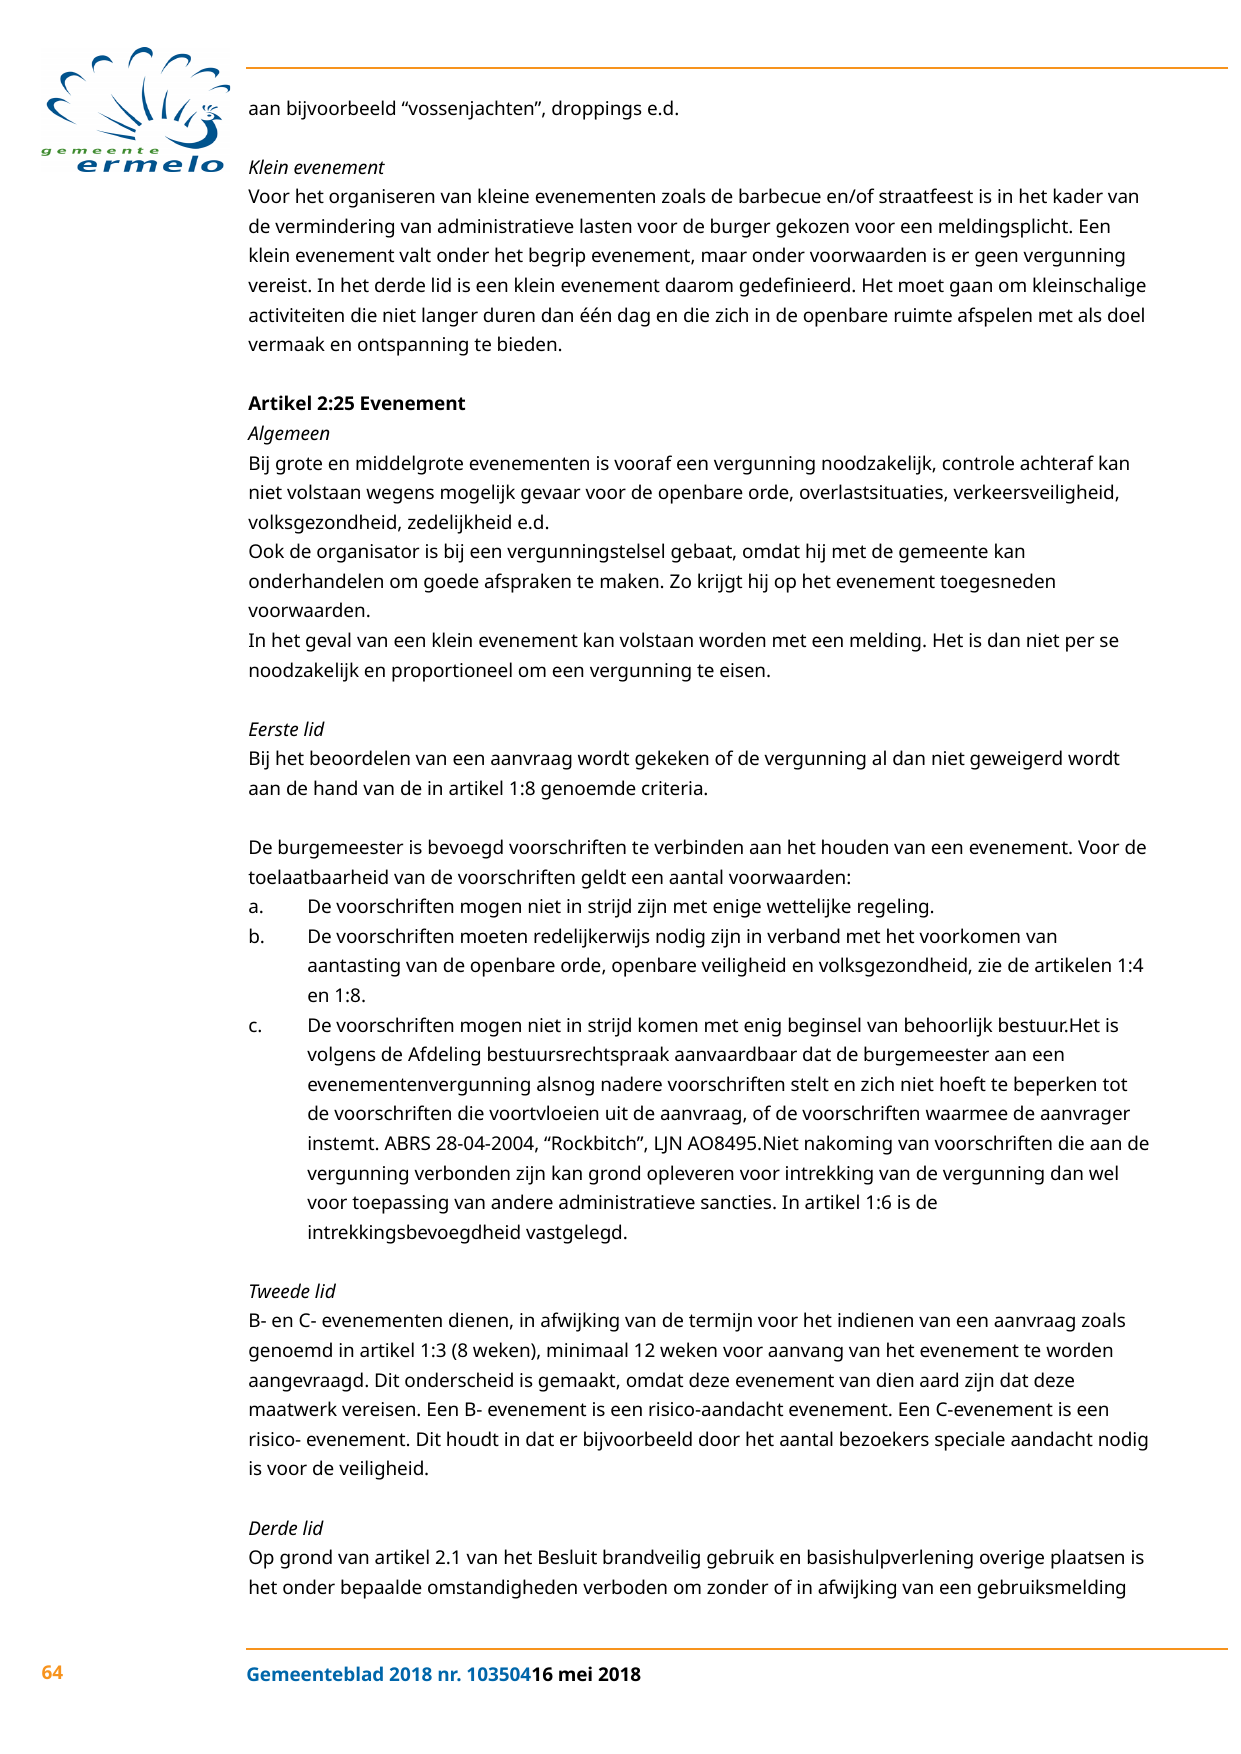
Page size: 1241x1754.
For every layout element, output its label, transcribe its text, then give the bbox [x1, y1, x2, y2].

list De voorschriften mogen niet in strijd zijn met enige wettelijke regeling. [248, 893, 1152, 919]
text Tweede lid [248, 1278, 1152, 1304]
text Algemeen [248, 420, 1152, 446]
text Artikel 2:25 Evenement [248, 391, 1152, 416]
text Bij het beoordelen van een aanvraag wordt gekeken of de vergunning al dan niet geweigerd wordt aan de hand van de in artikel 1:8 genoemde criteria. [248, 746, 1152, 801]
text aan bijvoorbeeld “vossenjachten”, droppings e.d. [248, 95, 1152, 121]
text Voor het organiseren van kleine evenementen zoals de barbecue en/of straatfeest is in het kader van de vermindering van administratieve lasten voor de burger gekozen voor een meldingsplicht. Een klein evenement valt onder het begrip evenement, maar onder voorwaarden is er geen vergunning vereist. In het derde lid is een klein evenement daarom gedefinieerd. Het moet gaan om kleinschalige activiteiten die niet langer duren dan één dag en die zich in de openbare ruimte afspelen met als doel vermaak en ontspanning te bieden. [248, 183, 1152, 357]
list De voorschriften mogen niet in strijd komen met enig beginsel van behoorlijk bestuur.Het is volgens de Afdeling bestuursrechtspraak aanvaardbaar dat de burgemeester aan een evenementenvergunning alsnog nadere voorschriften stelt en zich niet hoeft te beperken tot de voorschriften die voortvloeien uit de aanvraag, of de voorschriften waarmee de aanvrager instemt. ABRS 28-04-2004, “Rockbitch”, LJN AO8495.Niet nakoming van voorschriften die aan de vergunning verbonden zijn kan grond opleveren voor intrekking van de vergunning dan wel voor toepassing van andere administratieve sancties. In artikel 1:6 is de intrekkingsbevoegdheid vastgelegd. [248, 1012, 1152, 1245]
text Eerste lid [248, 716, 1152, 742]
text De burgemeester is bevoegd voorschriften te verbinden aan het houden van een evenement. Voor de toelaatbaarheid van de voorschriften geldt een aantal voorwaarden: [248, 834, 1152, 890]
picture [41, 47, 231, 172]
text B- en C- evenementen dienen, in afwijking van de termijn voor het indienen van een aanvraag zoals genoemd in artikel 1:3 (8 weken), minimaal 12 weken voor aanvang van het evenement te worden aangevraagd. Dit onderscheid is gemaakt, omdat deze evenement van dien aard zijn dat deze maatwerk vereisen. Een B- evenement is een risico-aandacht evenement. Een C-evenement is een risico- evenement. Dit houdt in dat er bijvoorbeeld door het aantal bezoekers speciale aandacht nodig is voor de veiligheid. [248, 1308, 1152, 1481]
text Op grond van artikel 2.1 van het Besluit brandveilig gebruik en basishulpverlening overige plaatsen is het onder bepaalde omstandigheden verboden om zonder of in afwijking van een gebruiksmelding [248, 1544, 1152, 1600]
text Ook de organisator is bij een vergunningstelsel gebaat, omdat hij met de gemeente kan onderhandelen om goede afspraken te maken. Zo krijgt hij op het evenement toegesneden voorwaarden. [248, 538, 1152, 623]
text In het geval van een klein evenement kan volstaan worden met een melding. Het is dan niet per se noodzakelijk en proportioneel om een vergunning te eisen. [248, 627, 1152, 683]
list De voorschriften moeten redelijkerwijs nodig zijn in verband met het voorkomen van aantasting van de openbare orde, openbare veiligheid en volksgezondheid, zie de artikelen 1:4 en 1:8. [248, 923, 1152, 1008]
text Derde lid [248, 1515, 1152, 1541]
text Bij grote en middelgrote evenementen is vooraf een vergunning noodzakelijk, controle achteraf kan niet volstaan wegens mogelijk gevaar voor de openbare orde, overlastsituaties, verkeersveiligheid, volksgezondheid, zedelijkheid e.d. [248, 450, 1152, 535]
text Klein evenement [248, 154, 1152, 180]
